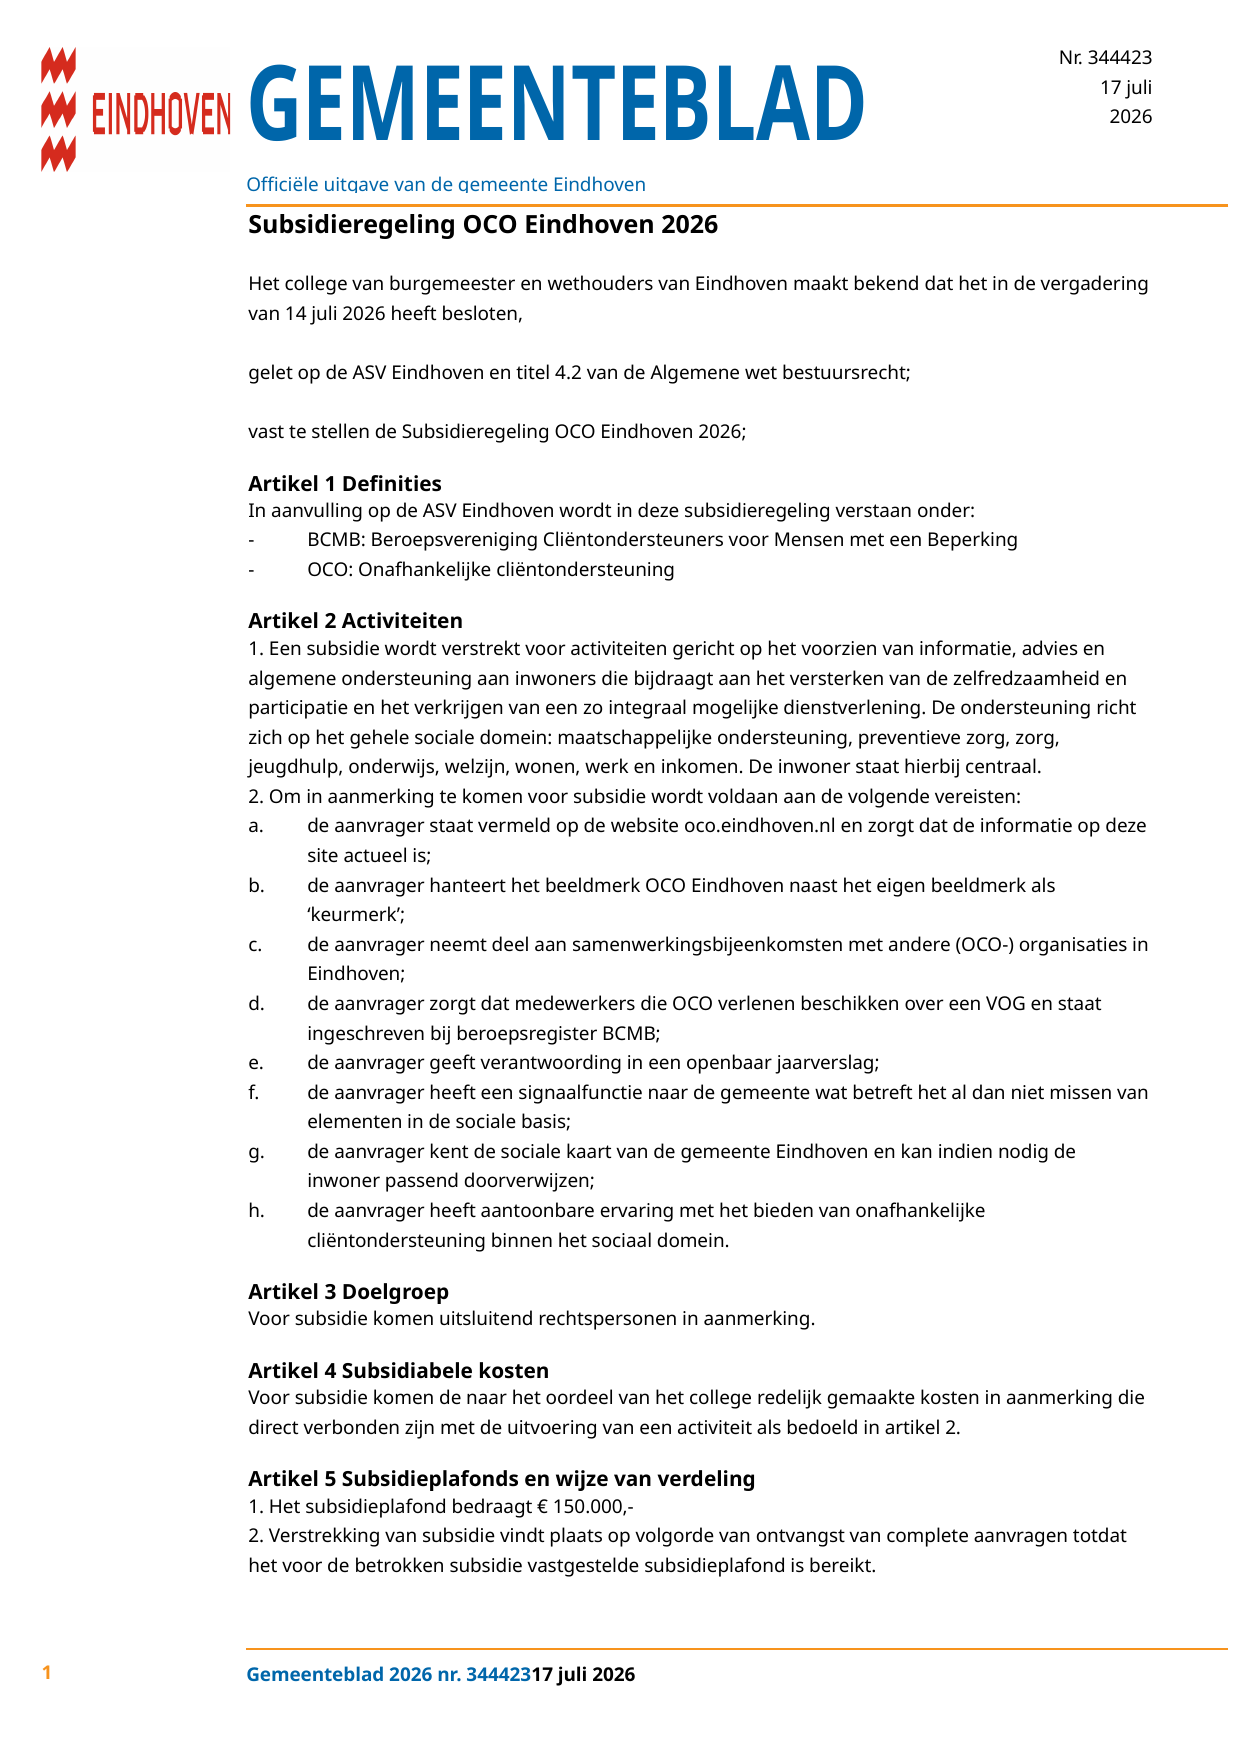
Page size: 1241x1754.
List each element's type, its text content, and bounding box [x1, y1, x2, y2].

text Subsidieregeling OCO Eindhoven 2026 [248, 207, 1152, 241]
list de aanvrager staat vermeld op de website oco.eindhoven.nl en zorgt dat de informatie op deze site actueel is; [248, 813, 1152, 868]
text Artikel 4 Subsidiabele kosten [248, 1356, 1152, 1384]
text Artikel 5 Subsidieplafonds en wijze van verdeling [248, 1464, 1152, 1493]
text Het college van burgemeester en wethouders van Eindhoven maakt bekend dat het in de vergadering van 14 juli 2026 heeft besloten, [248, 270, 1152, 326]
text Voor subsidie komen uitsluitend rechtspersonen in aanmerking. [248, 1306, 1152, 1331]
text Artikel 3 Doelgroep [248, 1277, 1152, 1306]
text Artikel 1 Definities [248, 469, 1152, 497]
text Artikel 2 Activiteiten [248, 607, 1152, 635]
text 1. Een subsidie wordt verstrekt voor activiteiten gericht op het voorzien van informatie, advies en algemene ondersteuning aan inwoners die bijdraagt aan het versterken van de zelfredzaamheid en participatie en het verkrijgen van een zo integraal mogelijke dienstverlening. De ondersteuning richt zich op het gehele sociale domein: maatschappelijke ondersteuning, preventieve zorg, zorg, jeugdhulp, onderwijs, welzijn, wonen, werk en inkomen. De inwoner staat hierbij centraal. [248, 635, 1152, 779]
list de aanvrager heeft aantoonbare ervaring met het bieden van onafhankelijke cliëntondersteuning binnen het sociaal domein. [248, 1197, 1152, 1252]
text 2. Om in aanmerking te komen voor subsidie wordt voldaan aan de volgende vereisten: [248, 783, 1152, 809]
text gelet op de ASV Eindhoven en titel 4.2 van de Algemene wet bestuursrecht; [248, 359, 1152, 385]
text vast te stellen de Subsidieregeling OCO Eindhoven 2026; [248, 418, 1152, 444]
picture [41, 47, 231, 172]
list BCMB: Beroepsvereniging Cliëntondersteuners voor Mensen met een Beperking [248, 527, 1152, 552]
list de aanvrager kent de sociale kaart van de gemeente Eindhoven en kan indien nodig de inwoner passend doorverwijzen; [248, 1138, 1152, 1193]
list OCO: Onafhankelijke cliëntondersteuning [248, 556, 1152, 582]
text 2. Verstrekking van subsidie vindt plaats op volgorde van ontvangst van complete aanvragen totdat het voor de betrokken subsidie vastgestelde subsidieplafond is bereikt. [248, 1522, 1152, 1578]
list de aanvrager zorgt dat medewerkers die OCO verlenen beschikken over een VOG en staat ingeschreven bij beroepsregister BCMB; [248, 990, 1152, 1045]
list de aanvrager neemt deel aan samenwerkingsbijeenkomsten met andere (OCO-) organisaties in Eindhoven; [248, 931, 1152, 986]
list de aanvrager heeft een signaalfunctie naar de gemeente wat betreft het al dan niet missen van elementen in de sociale basis; [248, 1079, 1152, 1134]
text 1. Het subsidieplafond bedraagt € 150.000,- [248, 1493, 1152, 1519]
list de aanvrager geeft verantwoording in een openbaar jaarverslag; [248, 1049, 1152, 1075]
list de aanvrager hanteert het beeldmerk OCO Eindhoven naast het eigen beeldmerk als ‘keurmerk’; [248, 872, 1152, 927]
text In aanvulling op de ASV Eindhoven wordt in deze subsidieregeling verstaan onder: [248, 497, 1152, 523]
text Voor subsidie komen de naar het oordeel van het college redelijk gemaakte kosten in aanmerking die direct verbonden zijn met de uitvoering van een activiteit als bedoeld in artikel 2. [248, 1384, 1152, 1440]
